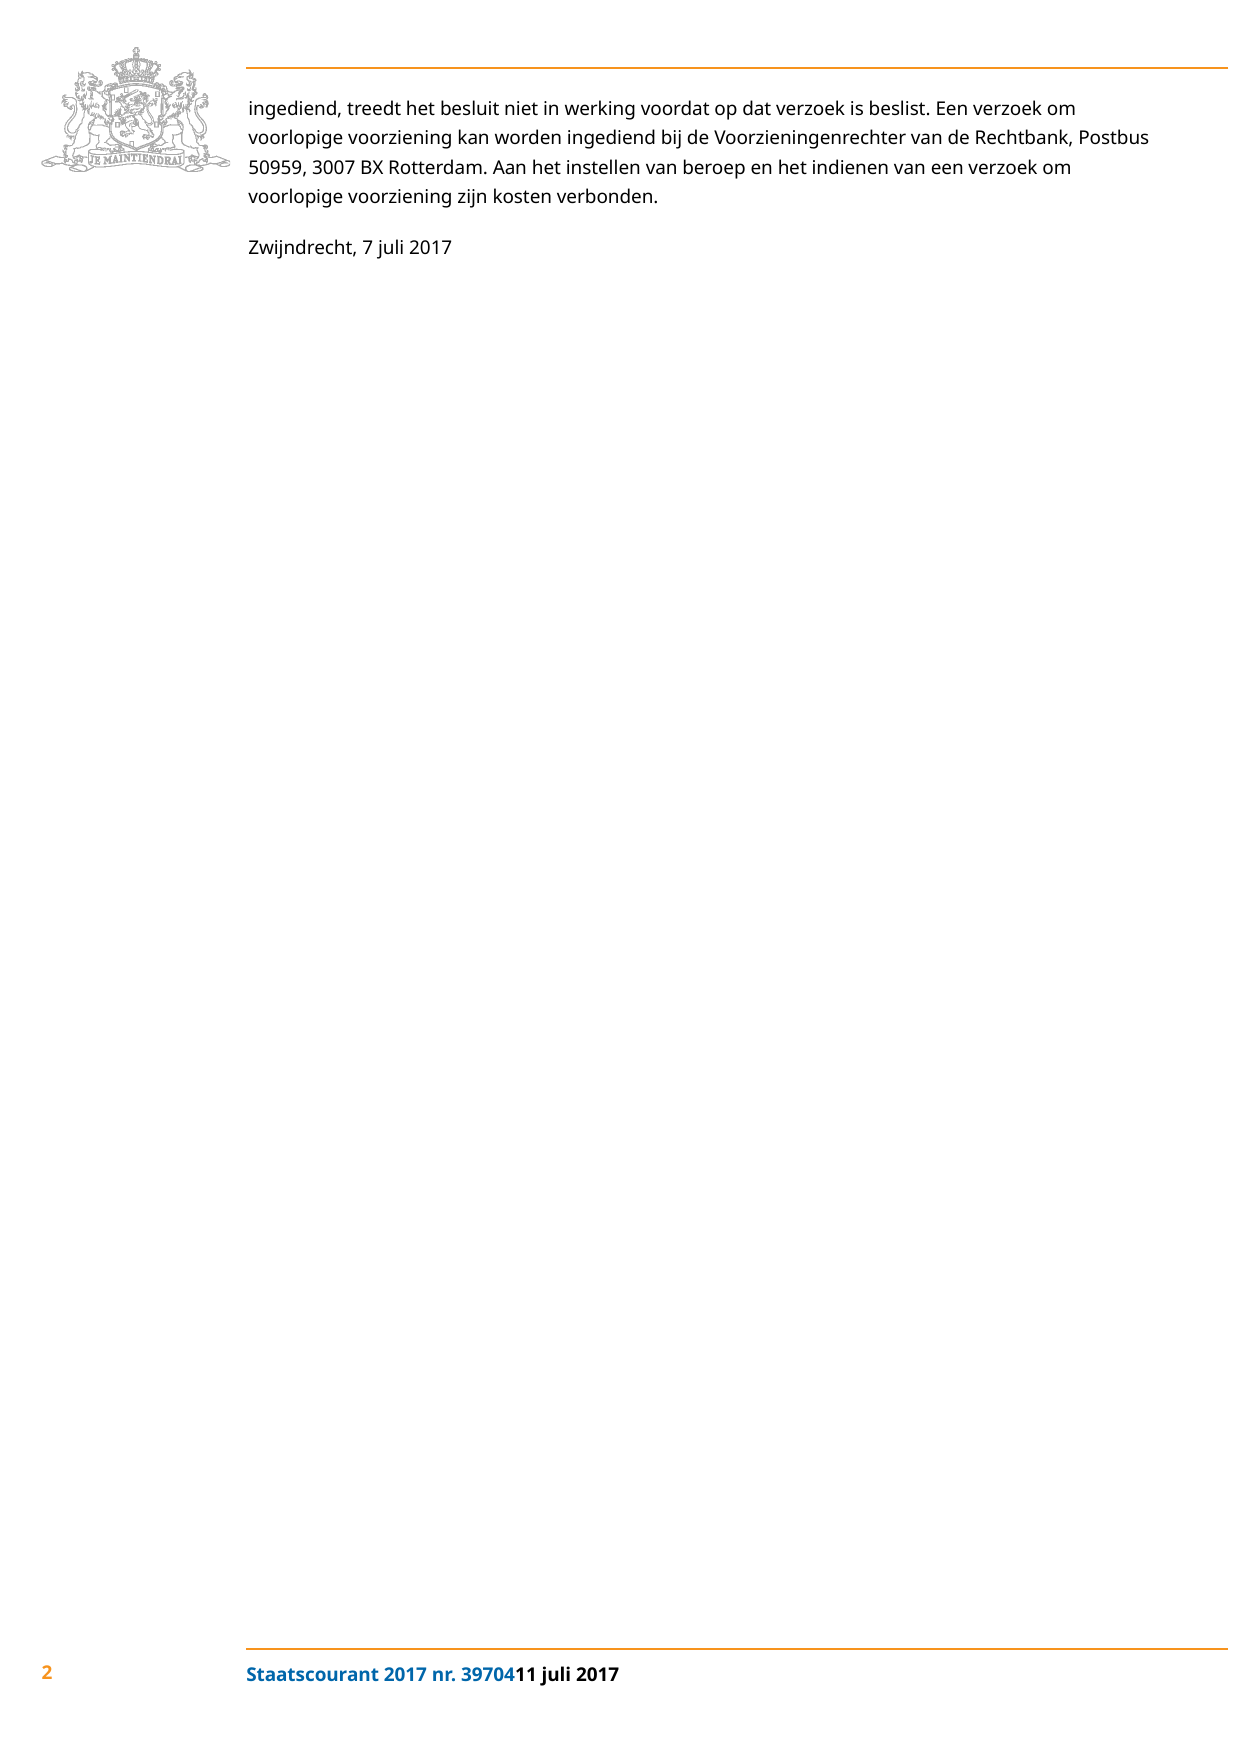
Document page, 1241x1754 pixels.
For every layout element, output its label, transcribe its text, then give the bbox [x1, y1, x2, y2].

picture [41, 47, 231, 172]
text Zwijndrecht, 7 juli 2017 [248, 234, 1152, 260]
text ingediend, treedt het besluit niet in werking voordat op dat verzoek is beslist. Een verzoek om voorlopige voorziening kan worden ingediend bij de Voorzieningenrechter van de Rechtbank, Postbus 50959, 3007 BX Rotterdam. Aan het instellen van beroep en het indienen van een verzoek om voorlopige voorziening zijn kosten verbonden. [248, 95, 1152, 209]
